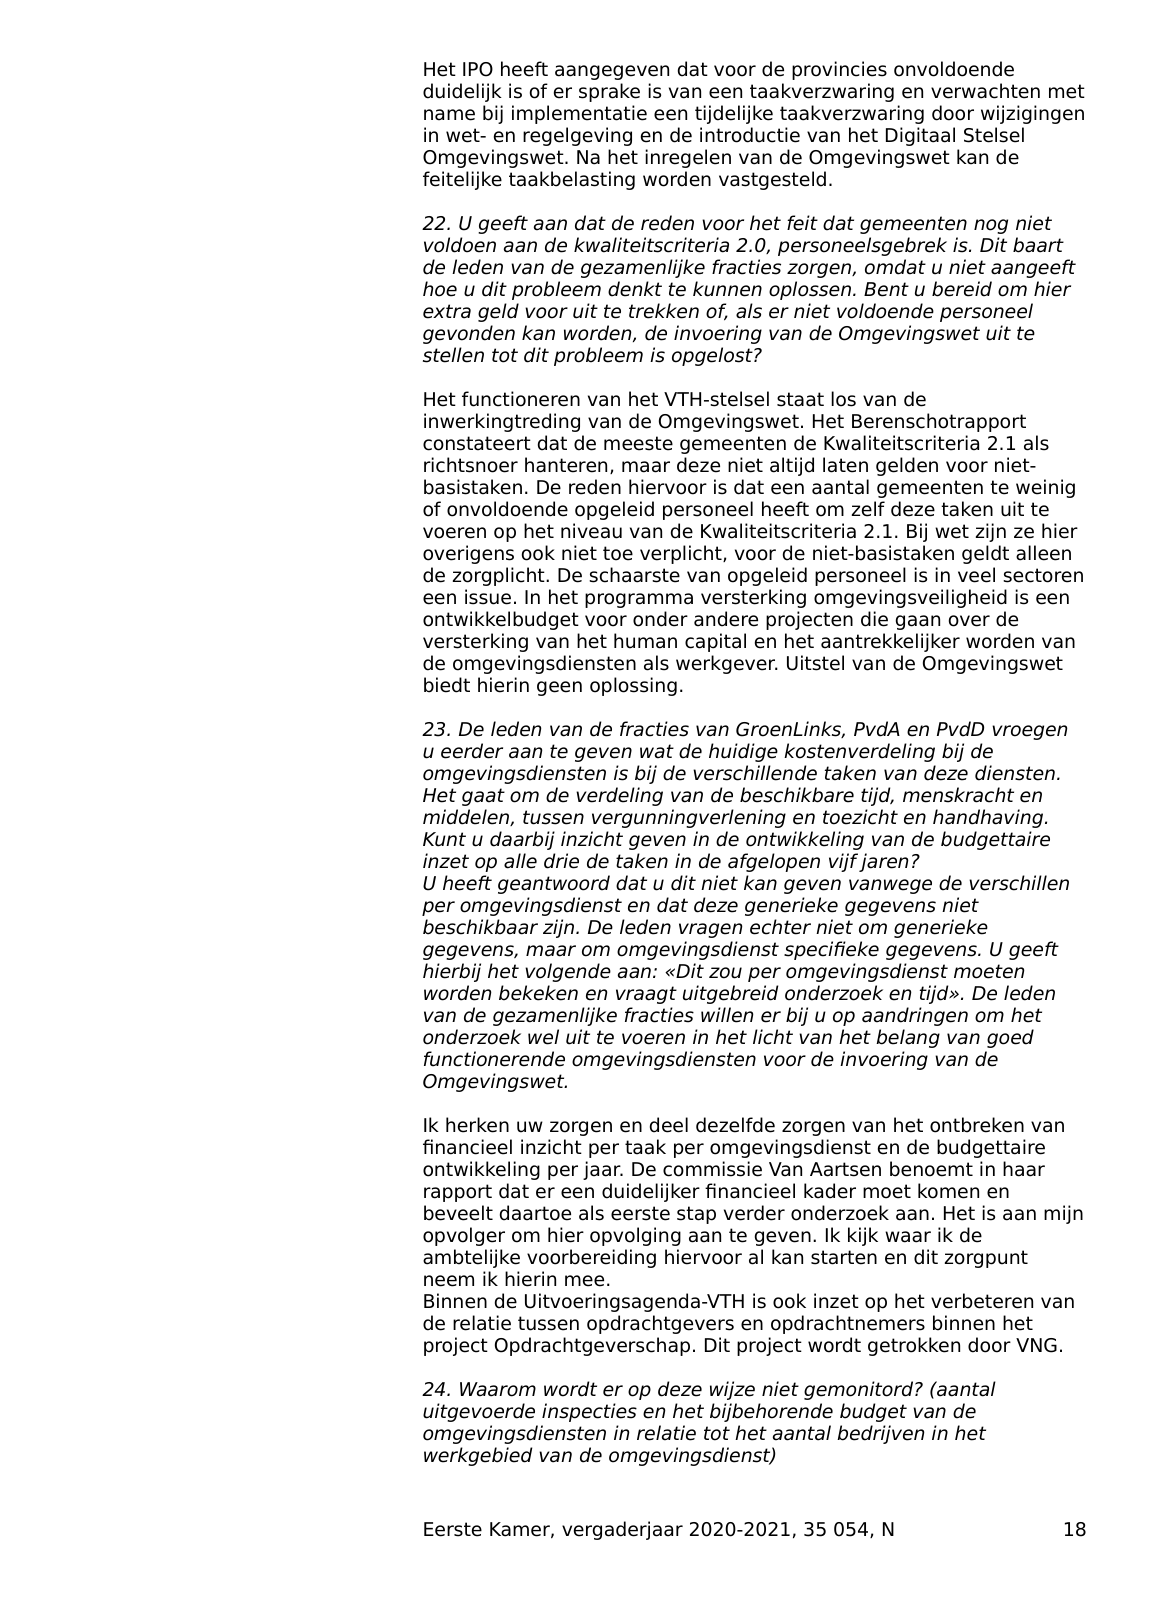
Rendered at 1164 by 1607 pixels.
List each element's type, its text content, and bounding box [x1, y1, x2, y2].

text U heeft geantwoord dat u dit niet kan geven vanwege de verschillen per omgevingsdienst en dat deze generieke gegevens niet beschikbaar zijn. De leden vragen echter niet om generieke gegevens, maar om omgevingsdienst specifieke gegevens. U geeft hierbij het volgende aan: «Dit zou per omgevingsdienst moeten worden bekeken en vraagt uitgebreid onderzoek en tijd». De leden van de gezamenlijke fracties willen er bij u op aandringen om het onderzoek wel uit te voeren in het licht van het belang van goed functionerende omgevingsdiensten voor de invoering van de Omgevingswet. [422, 873, 1087, 1093]
text Ik herken uw zorgen en deel dezelfde zorgen van het ontbreken van financieel inzicht per taak per omgevingsdienst en de budgettaire ontwikkeling per jaar. De commissie Van Aartsen benoemt in haar rapport dat er een duidelijker financieel kader moet komen en beveelt daartoe als eerste stap verder onderzoek aan. Het is aan mijn opvolger om hier opvolging aan te geven. Ik kijk waar ik de ambtelijke voorbereiding hiervoor al kan starten en dit zorgpunt neem ik hierin mee. [422, 1115, 1087, 1291]
text 24. Waarom wordt er op deze wijze niet gemonitord? (aantal uitgevoerde inspecties en het bijbehorende budget van de omgevingsdiensten in relatie tot het aantal bedrijven in het werkgebied van de omgevingsdienst) [422, 1379, 1087, 1467]
text 23. De leden van de fracties van GroenLinks, PvdA en PvdD vroegen u eerder aan te geven wat de huidige kostenverdeling bij de omgevingsdiensten is bij de verschillende taken van deze diensten. Het gaat om de verdeling van de beschikbare tijd, menskracht en middelen, tussen vergunningverlening en toezicht en handhaving. Kunt u daarbij inzicht geven in de ontwikkeling van de budgettaire inzet op alle drie de taken in de afgelopen vijf jaren? [422, 719, 1087, 873]
text Het IPO heeft aangegeven dat voor de provincies onvoldoende duidelijk is of er sprake is van een taakverzwaring en verwachten met name bij implementatie een tijdelijke taakverzwaring door wijzigingen in wet- en regelgeving en de introductie van het Digitaal Stelsel Omgevingswet. Na het inregelen van de Omgevingswet kan de feitelijke taakbelasting worden vastgesteld. [422, 59, 1087, 191]
text 22. U geeft aan dat de reden voor het feit dat gemeenten nog niet voldoen aan de kwaliteitscriteria 2.0, personeelsgebrek is. Dit baart de leden van de gezamenlijke fracties zorgen, omdat u niet aangeeft hoe u dit probleem denkt te kunnen oplossen. Bent u bereid om hier extra geld voor uit te trekken of, als er niet voldoende personeel gevonden kan worden, de invoering van de Omgevingswet uit te stellen tot dit probleem is opgelost? [422, 213, 1087, 367]
text Het functioneren van het VTH-stelsel staat los van de inwerkingtreding van de Omgevingswet. Het Berenschotrapport constateert dat de meeste gemeenten de Kwaliteitscriteria 2.1 als richtsnoer hanteren, maar deze niet altijd laten gelden voor niet-basistaken. De reden hiervoor is dat een aantal gemeenten te weinig of onvoldoende opgeleid personeel heeft om zelf deze taken uit te voeren op het niveau van de Kwaliteitscriteria 2.1. Bij wet zijn ze hier overigens ook niet toe verplicht, voor de niet-basistaken geldt alleen de zorgplicht. De schaarste van opgeleid personeel is in veel sectoren een issue. In het programma versterking omgevingsveiligheid is een ontwikkelbudget voor onder andere projecten die gaan over de versterking van het human capital en het aantrekkelijker worden van de omgevingsdiensten als werkgever. Uitstel van de Omgevingswet biedt hierin geen oplossing. [422, 389, 1087, 697]
text Binnen de Uitvoeringsagenda-VTH is ook inzet op het verbeteren van de relatie tussen opdrachtgevers en opdrachtnemers binnen het project Opdrachtgeverschap. Dit project wordt getrokken door VNG. [422, 1291, 1087, 1357]
